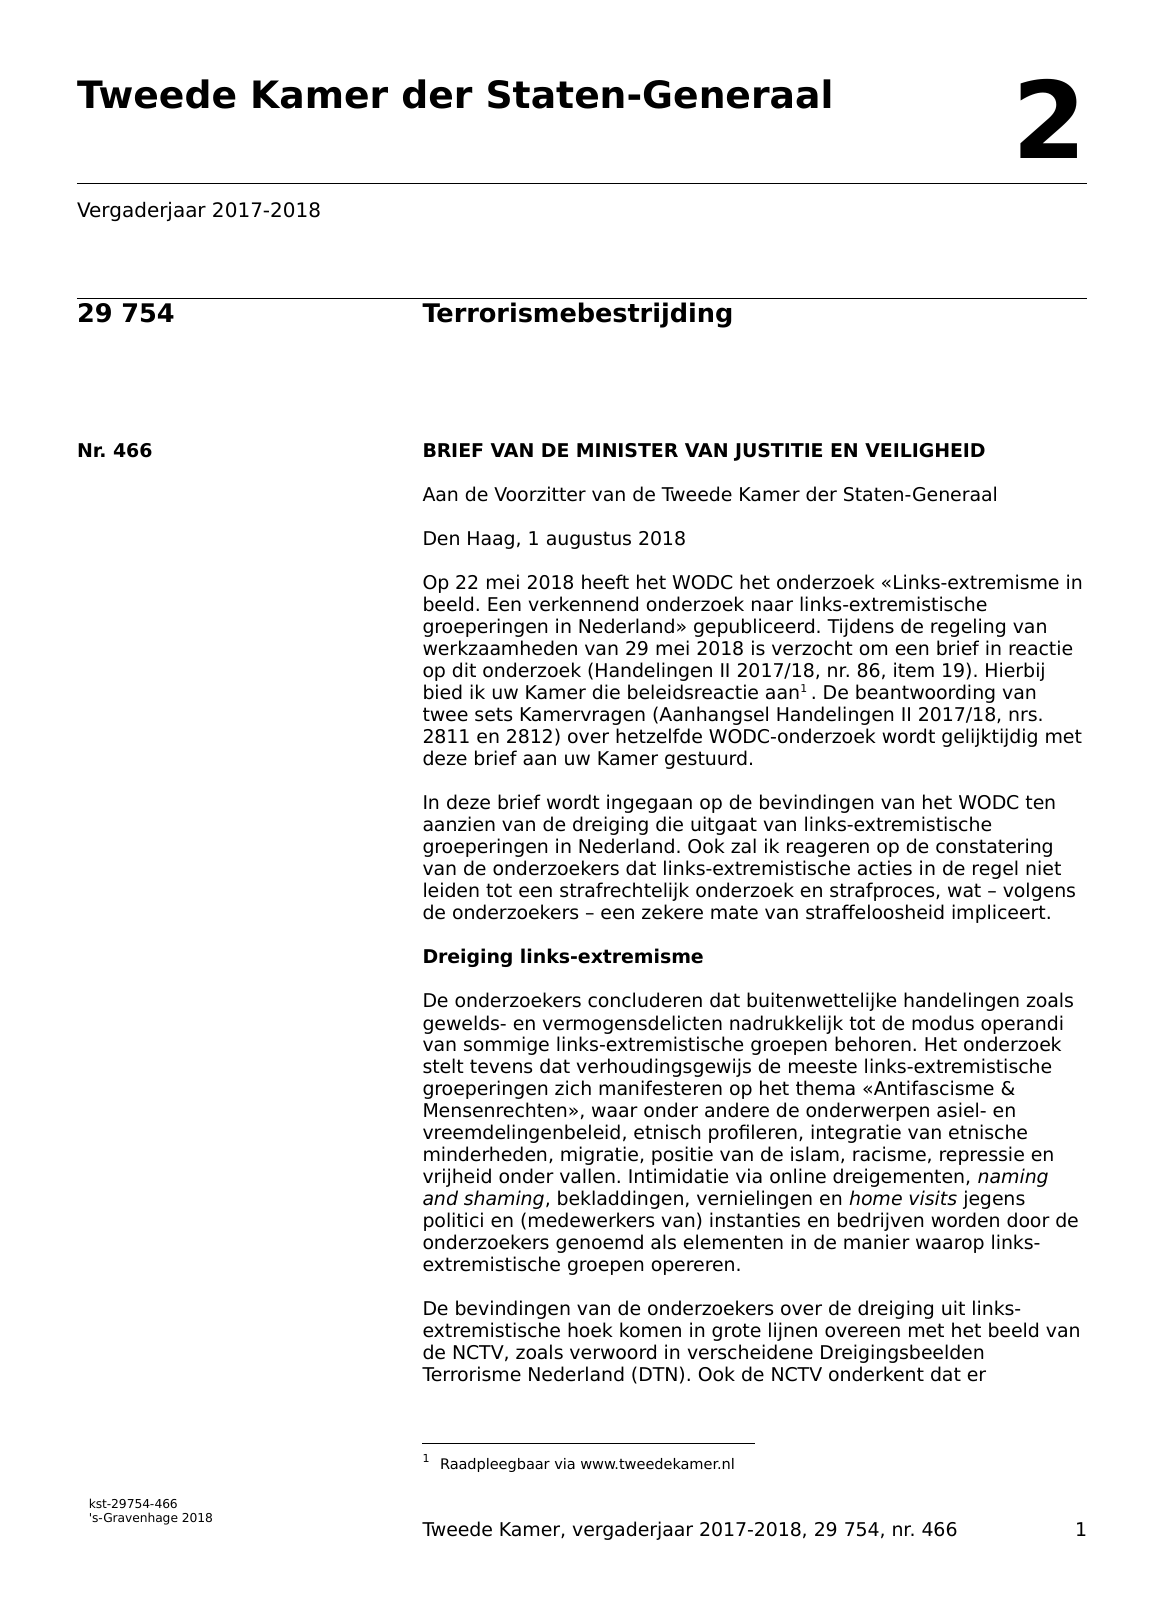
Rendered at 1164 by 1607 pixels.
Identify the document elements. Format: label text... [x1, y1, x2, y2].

text Raadpleegbaar via www.tweedekamer.nl [422, 1452, 1087, 1474]
text Aan de Voorzitter van de Tweede Kamer der Staten-Generaal [422, 484, 1087, 506]
subtitle Nr. 466 BRIEF VAN DE MINISTER VAN JUSTITIE EN VEILIGHEID [77, 440, 1087, 462]
text De onderzoekers concluderen dat buitenwettelijke handelingen zoals gewelds- en vermogensdelicten nadrukkelijk tot de modus operandi van sommige links-extremistische groepen behoren. Het onderzoek stelt tevens dat verhoudingsgewijs de meeste links-extremistische groeperingen zich manifesteren op het thema «Antifascisme & Mensenrechten», waar onder andere de onderwerpen asiel- en vreemdelingenbeleid, etnisch profileren, integratie van etnische minderheden, migratie, positie van de islam, racisme, repressie en vrijheid onder vallen. Intimidatie via online dreigementen, naming and shaming, bekladdingen, vernielingen en home visits jegens politici en (medewerkers van) instanties en bedrijven worden door de onderzoekers genoemd als elementen in de manier waarop links-extremistische groepen opereren. [422, 990, 1087, 1276]
text Op 22 mei 2018 heeft het WODC het onderzoek «Links-extremisme in beeld. Een verkennend onderzoek naar links-extremistische groeperingen in Nederland» gepubliceerd. Tijdens de regeling van werkzaamheden van 29 mei 2018 is verzocht om een brief in reactie op dit onderzoek (Handelingen II 2017/18, nr. 86, item 19). Hierbij bied ik uw Kamer die beleidsreactie aan. De beantwoording van twee sets Kamervragen (Aanhangsel Handelingen II 2017/18, nrs. 2811 en 2812) over hetzelfde WODC-onderzoek wordt gelijktijdig met deze brief aan uw Kamer gestuurd. [422, 572, 1087, 770]
text In deze brief wordt ingegaan op de bevindingen van het WODC ten aanzien van de dreiging die uitgaat van links-extremistische groeperingen in Nederland. Ook zal ik reageren op de constatering van de onderzoekers dat links-extremistische acties in de regel niet leiden tot een strafrechtelijk onderzoek en strafproces, wat – volgens de onderzoekers – een zekere mate van straffeloosheid impliceert. [422, 792, 1087, 924]
text kst-29754-466 [88, 1497, 323, 1511]
text De bevindingen van de onderzoekers over de dreiging uit links-extremistische hoek komen in grote lijnen overeen met het beeld van de NCTV, zoals verwoord in verscheidene Dreigingsbeelden Terrorisme Nederland (DTN). Ook de NCTV onderkent dat er [422, 1298, 1087, 1386]
table_header Tweede Kamer der Staten-Generaal [77, 59, 886, 183]
text 's-Gravenhage 2018 [88, 1511, 323, 1525]
subtitle 29 754 Terrorismebestrijding [77, 299, 1087, 329]
subtitle Dreiging links-extremisme [422, 946, 1087, 968]
table_header 2 [886, 59, 1087, 183]
text Den Haag, 1 augustus 2018 [422, 528, 1087, 550]
table_cell Vergaderjaar 2017-2018 [77, 184, 1087, 298]
